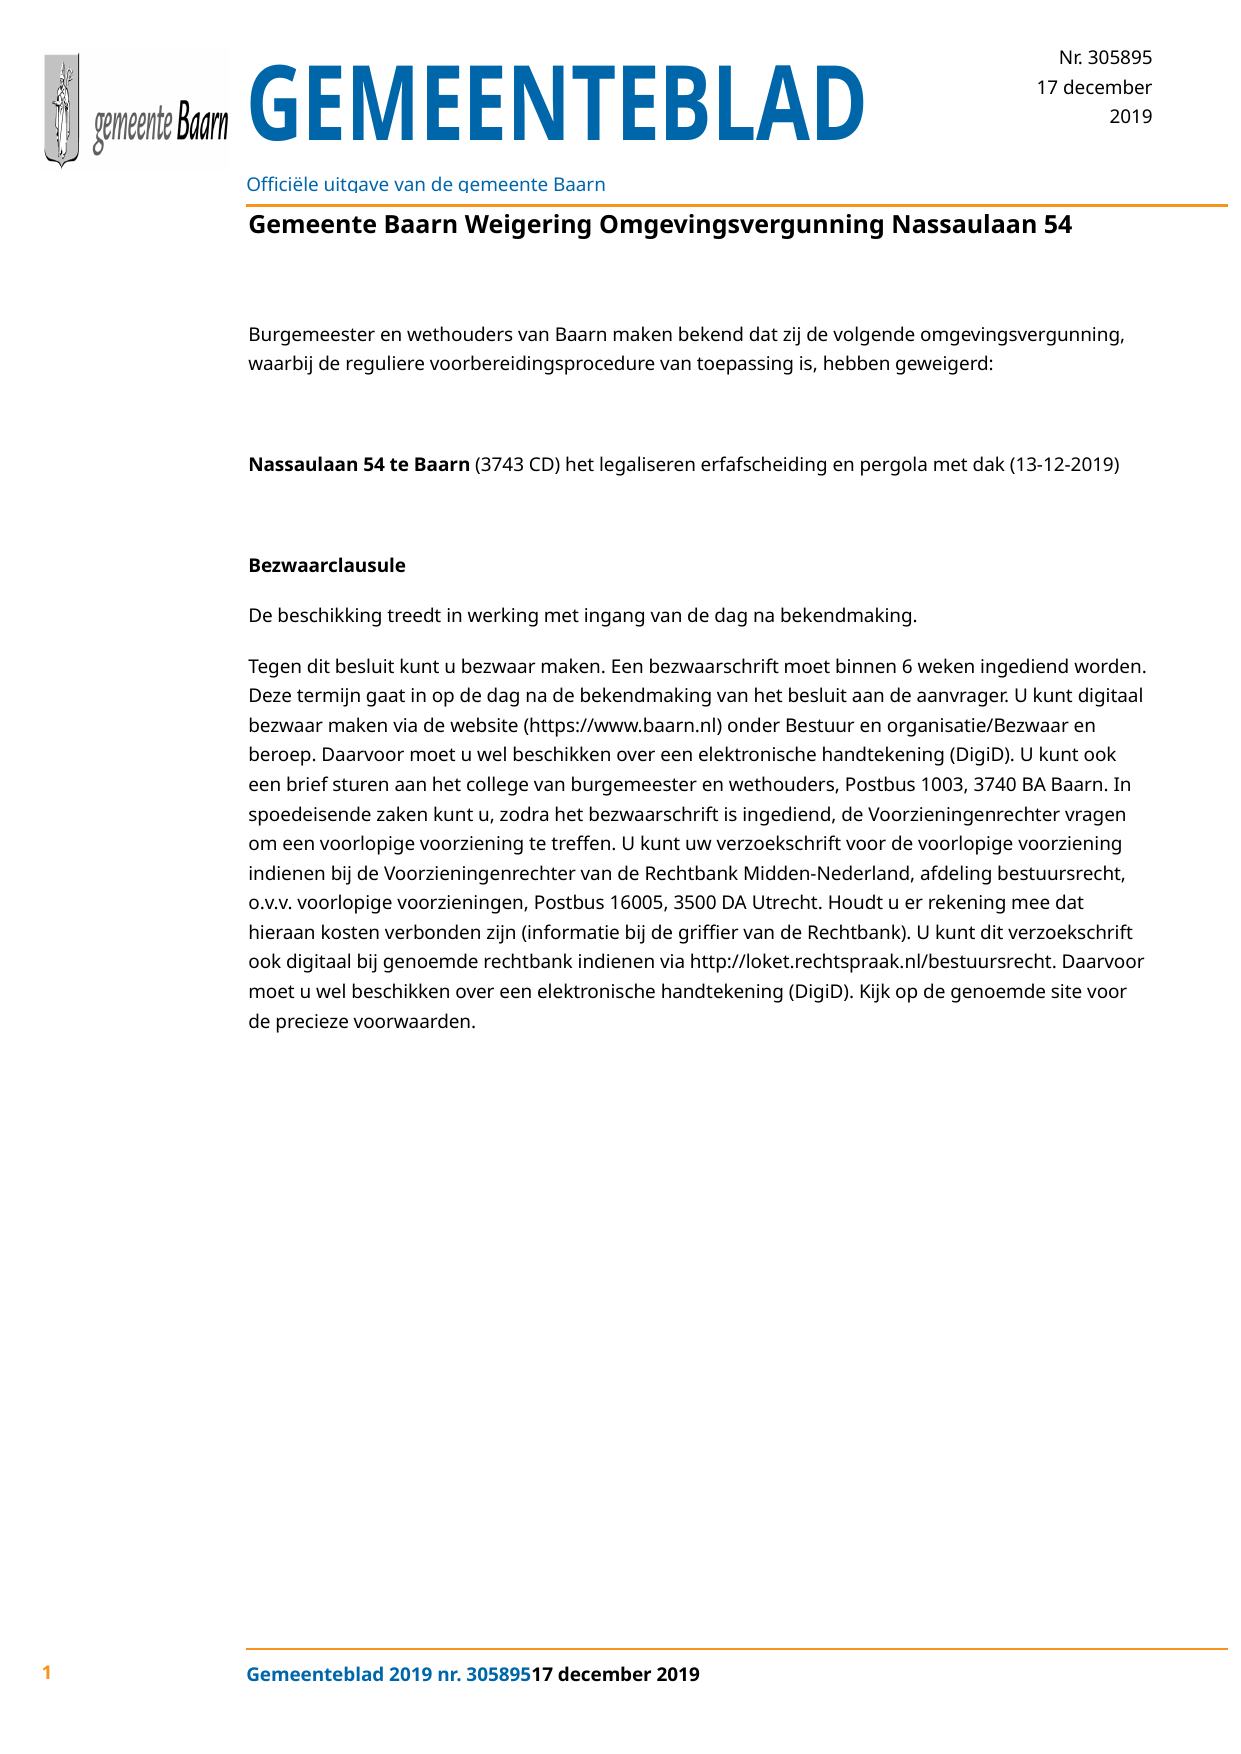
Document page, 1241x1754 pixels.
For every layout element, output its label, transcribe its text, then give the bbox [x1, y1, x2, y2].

text Burgemeester en wethouders van Baarn maken bekend dat zij de volgende omgevingsvergunning, waarbij de reguliere voorbereidingsprocedure van toepassing is, hebben geweigerd: [248, 321, 1152, 376]
picture [41, 47, 231, 172]
text Tegen dit besluit kunt u bezwaar maken. Een bezwaarschrift moet binnen 6 weken ingediend worden. Deze termijn gaat in op de dag na de bekendmaking van het besluit aan de aanvrager. U kunt digitaal bezwaar maken via de website (https://www.baarn.nl) onder Bestuur en organisatie/Bezwaar en beroep. Daarvoor moet u wel beschikken over een elektronische handtekening (DigiD). U kunt ook een brief sturen aan het college van burgemeester en wethouders, Postbus 1003, 3740 BA Baarn. In spoedeisende zaken kunt u, zodra het bezwaarschrift is ingediend, de Voorzieningenrechter vragen om een voorlopige voorziening te treffen. U kunt uw verzoekschrift voor de voorlopige voorziening indienen bij de Voorzieningenrechter van de Rechtbank Midden-Nederland, afdeling bestuursrecht, o.v.v. voorlopige voorzieningen, Postbus 16005, 3500 DA Utrecht. Houdt u er rekening mee dat hieraan kosten verbonden zijn (informatie bij de griffier van de Rechtbank). U kunt dit verzoekschrift ook digitaal bij genoemde rechtbank indienen via http://loket.rechtspraak.nl/bestuursrecht. Daarvoor moet u wel beschikken over een elektronische handtekening (DigiD). Kijk op de genoemde site voor de precieze voorwaarden. [248, 653, 1152, 1033]
text Nassaulaan 54 te Baarn (3743 CD) het legaliseren erfafscheiding en pergola met dak (13-12-2019) [248, 451, 1152, 477]
text De beschikking treedt in werking met ingang van de dag na bekendmaking. [248, 602, 1152, 628]
text Bezwaarclausule [248, 552, 1152, 578]
text Gemeente Baarn Weigering Omgevingsvergunning Nassaulaan 54 [248, 207, 1152, 241]
